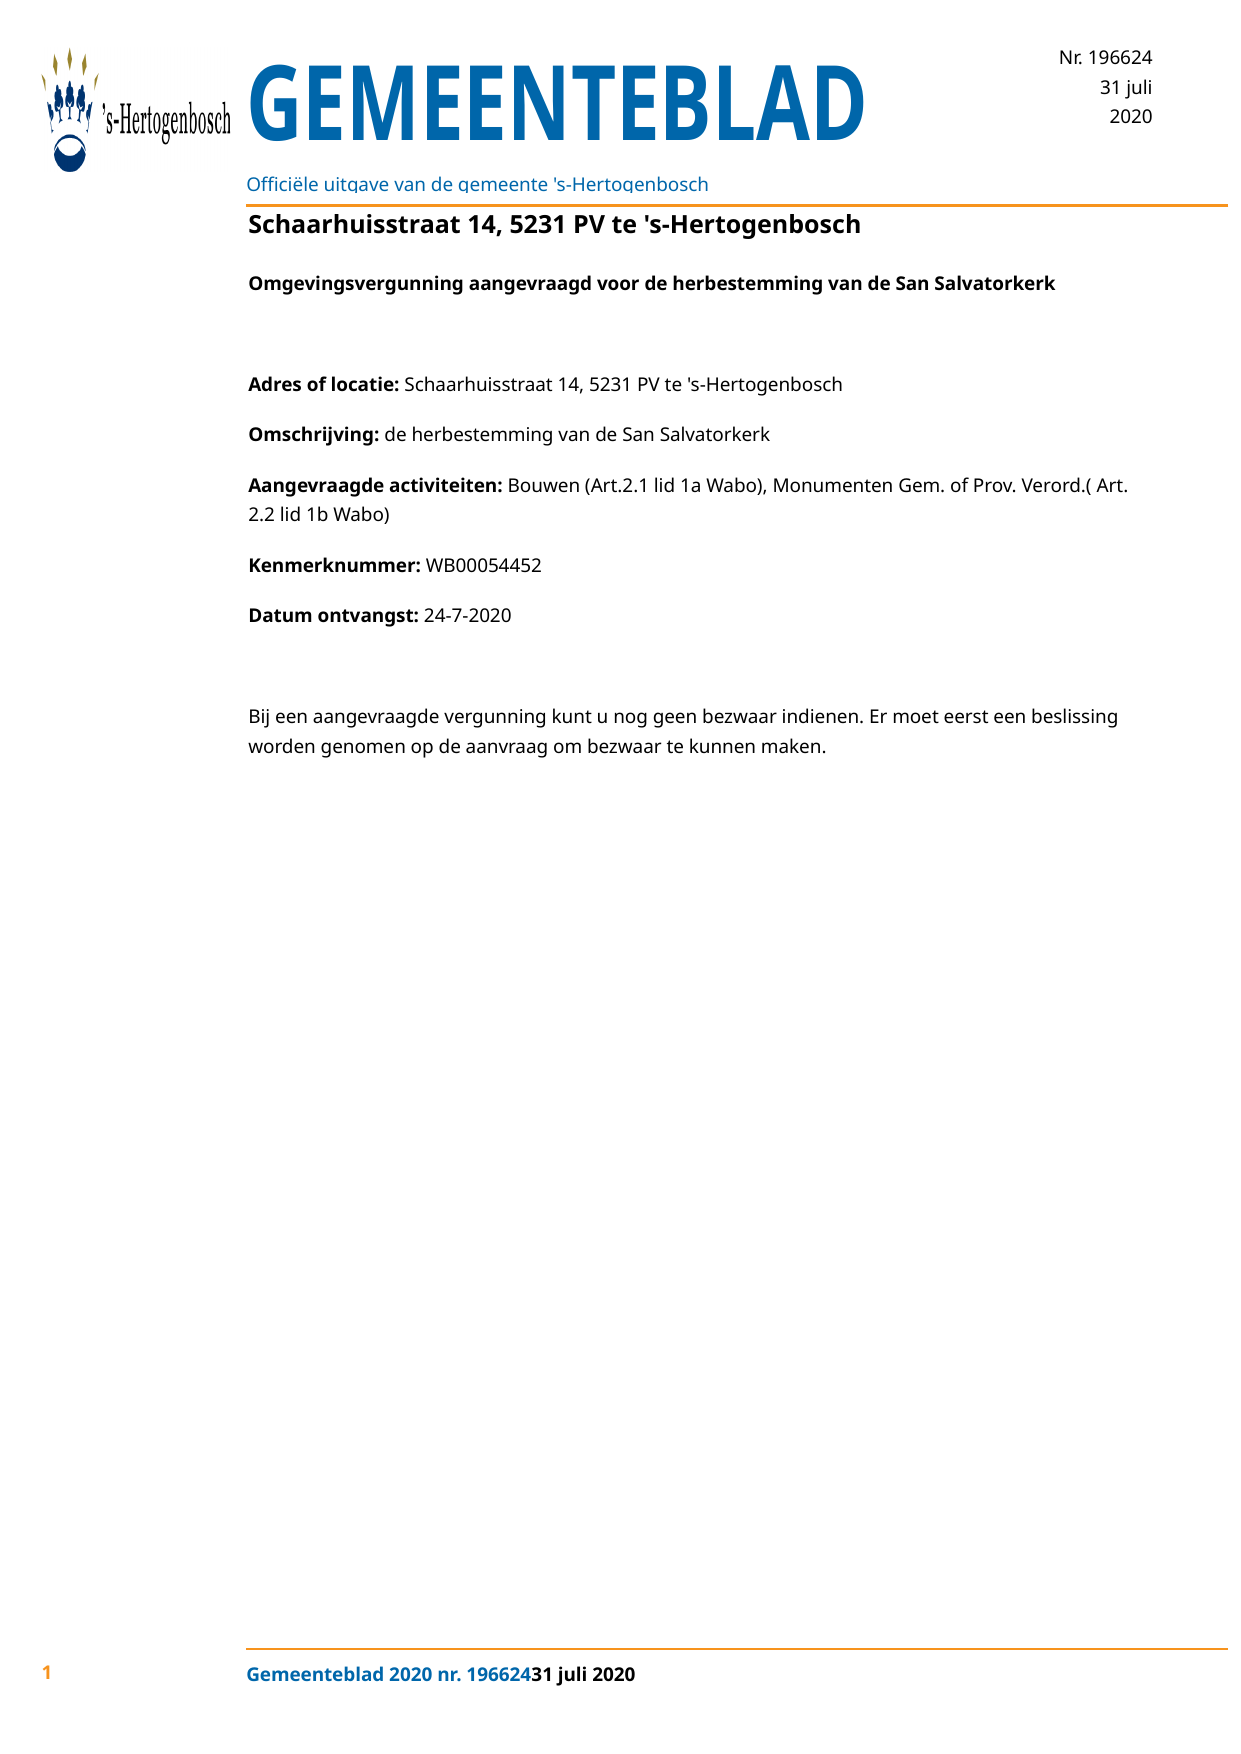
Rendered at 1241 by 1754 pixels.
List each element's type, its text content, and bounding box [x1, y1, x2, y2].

text Omschrijving: de herbestemming van de San Salvatorkerk [248, 422, 1152, 447]
text Aangevraagde activiteiten: Bouwen (Art.2.1 lid 1a Wabo), Monumenten Gem. of Prov. Verord.( Art. 2.2 lid 1b Wabo) [248, 472, 1152, 527]
text Datum ontvangst: 24-7-2020 [248, 602, 1152, 628]
text Bij een aangevraagde vergunning kunt u nog geen bezwaar indienen. Er moet eerst een beslissing worden genomen op de aanvraag om bezwaar te kunnen maken. [248, 703, 1152, 758]
text Schaarhuisstraat 14, 5231 PV te 's-Hertogenbosch [248, 207, 1152, 241]
picture [41, 47, 231, 172]
text Adres of locatie: Schaarhuisstraat 14, 5231 PV te 's-Hertogenbosch [248, 371, 1152, 397]
text Kenmerknummer: WB00054452 [248, 552, 1152, 578]
text Omgevingsvergunning aangevraagd voor de herbestemming van de San Salvatorkerk [248, 270, 1152, 296]
